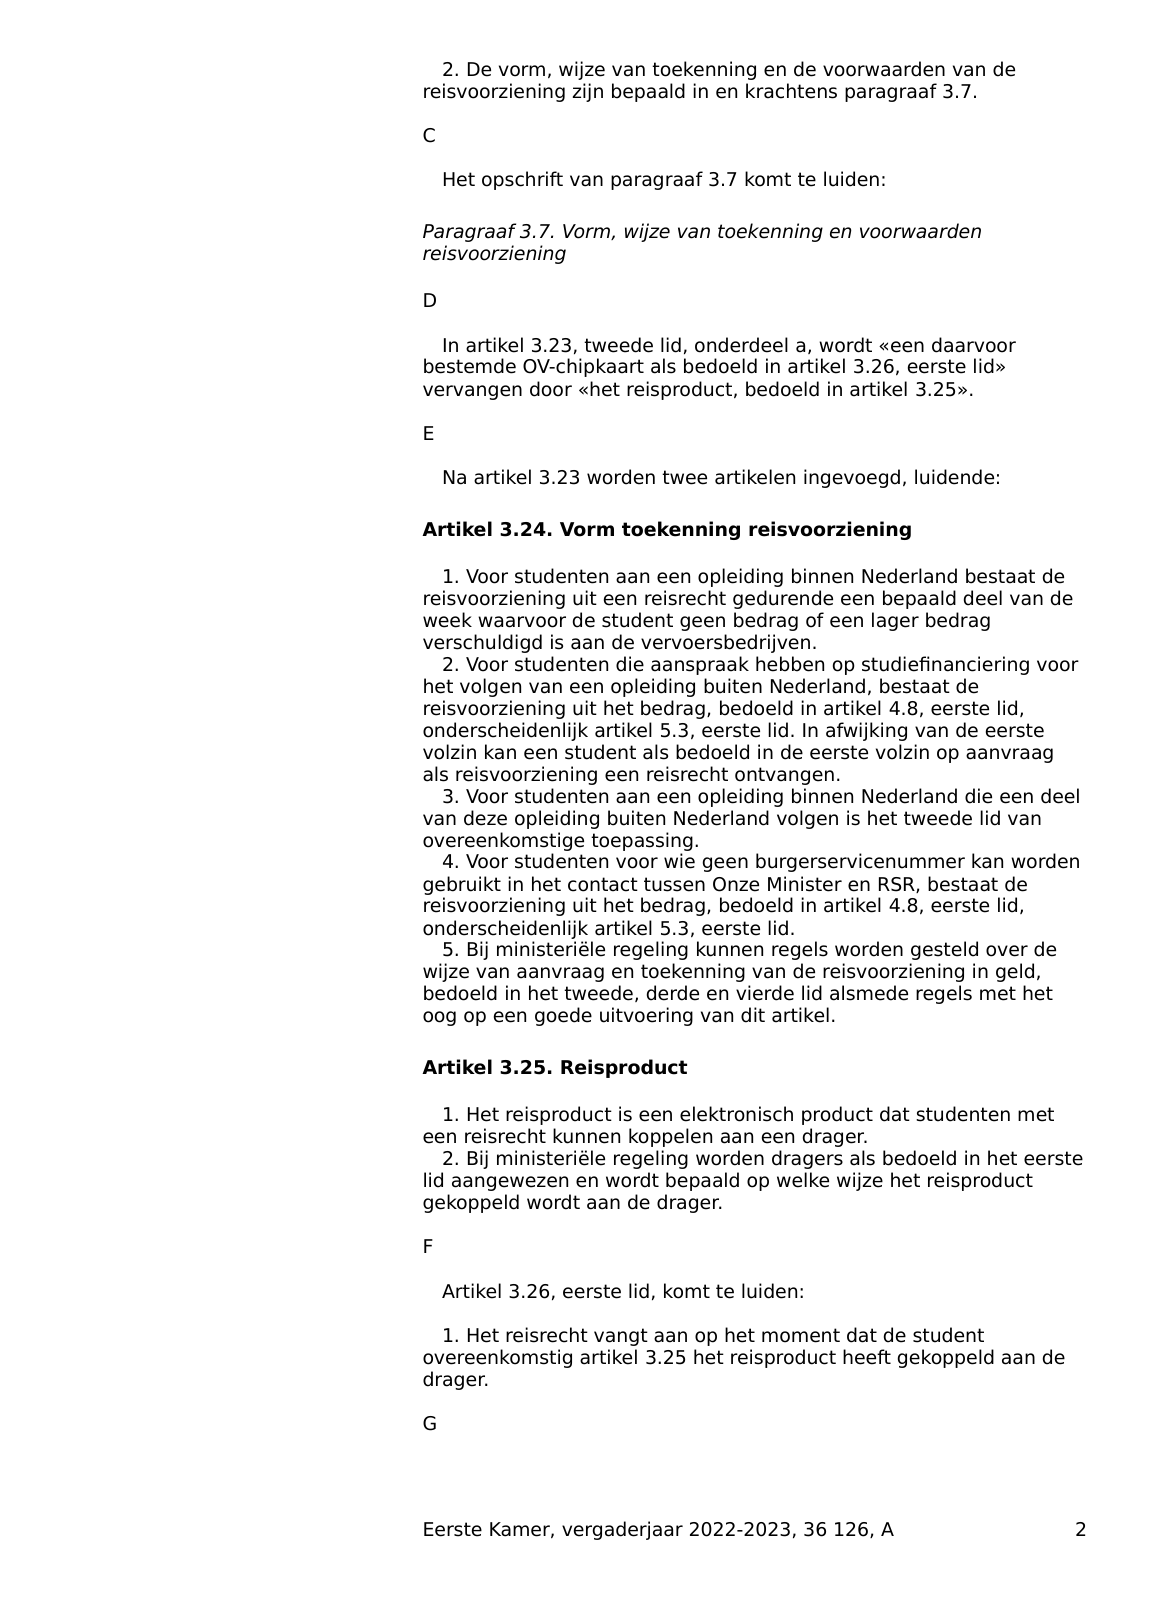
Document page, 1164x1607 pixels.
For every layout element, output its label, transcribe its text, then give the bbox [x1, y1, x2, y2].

text D [422, 290, 1087, 312]
text 3. Voor studenten aan een opleiding binnen Nederland die een deel van deze opleiding buiten Nederland volgen is het tweede lid van overeenkomstige toepassing. [422, 786, 1087, 851]
text C [422, 125, 1087, 147]
text 2. De vorm, wijze van toekenning en de voorwaarden van de reisvoorziening zijn bepaald in en krachtens paragraaf 3.7. [422, 59, 1087, 103]
text 1. Het reisproduct is een elektronisch product dat studenten met een reisrecht kunnen koppelen aan een drager. [422, 1104, 1087, 1148]
text Artikel 3.26, eerste lid, komt te luiden: [422, 1281, 1087, 1302]
subtitle Artikel 3.25. Reisproduct [422, 1057, 1087, 1079]
text 1. Voor studenten aan een opleiding binnen Nederland bestaat de reisvoorziening uit een reisrecht gedurende een bepaald deel van de week waarvoor de student geen bedrag of een lager bedrag verschuldigd is aan de vervoersbedrijven. [422, 566, 1087, 654]
text Na artikel 3.23 worden twee artikelen ingevoegd, luidende: [422, 467, 1087, 489]
text 4. Voor studenten voor wie geen burgerservicenummer kan worden gebruikt in het contact tussen Onze Minister en RSR, bestaat de reisvoorziening uit het bedrag, bedoeld in artikel 4.8, eerste lid, onderscheidenlijk artikel 5.3, eerste lid. [422, 851, 1087, 939]
text In artikel 3.23, tweede lid, onderdeel a, wordt «een daarvoor bestemde OV-chipkaart als bedoeld in artikel 3.26, eerste lid» vervangen door «het reisproduct, bedoeld in artikel 3.25». [422, 334, 1087, 400]
text 5. Bij ministeriële regeling kunnen regels worden gesteld over de wijze van aanvraag en toekenning van de reisvoorziening in geld, bedoeld in het tweede, derde en vierde lid alsmede regels met het oog op een goede uitvoering van dit artikel. [422, 939, 1087, 1027]
text E [422, 423, 1087, 444]
text 2. Bij ministeriële regeling worden dragers als bedoeld in het eerste lid aangewezen en wordt bepaald op welke wijze het reisproduct gekoppeld wordt aan de drager. [422, 1148, 1087, 1214]
subtitle Artikel 3.24. Vorm toekenning reisvoorziening [422, 519, 1087, 541]
text Het opschrift van paragraaf 3.7 komt te luiden: [422, 169, 1087, 191]
text 2. Voor studenten die aanspraak hebben op studiefinanciering voor het volgen van een opleiding buiten Nederland, bestaat de reisvoorziening uit het bedrag, bedoeld in artikel 4.8, eerste lid, onderscheidenlijk artikel 5.3, eerste lid. In afwijking van de eerste volzin kan een student als bedoeld in de eerste volzin op aanvraag als reisvoorziening een reisrecht ontvangen. [422, 654, 1087, 786]
subtitle Paragraaf 3.7. Vorm, wijze van toekenning en voorwaarden reisvoorziening [422, 221, 1087, 265]
text F [422, 1236, 1087, 1258]
text 1. Het reisrecht vangt aan op het moment dat de student overeenkomstig artikel 3.25 het reisproduct heeft gekoppeld aan de drager. [422, 1325, 1087, 1391]
text G [422, 1413, 1087, 1435]
